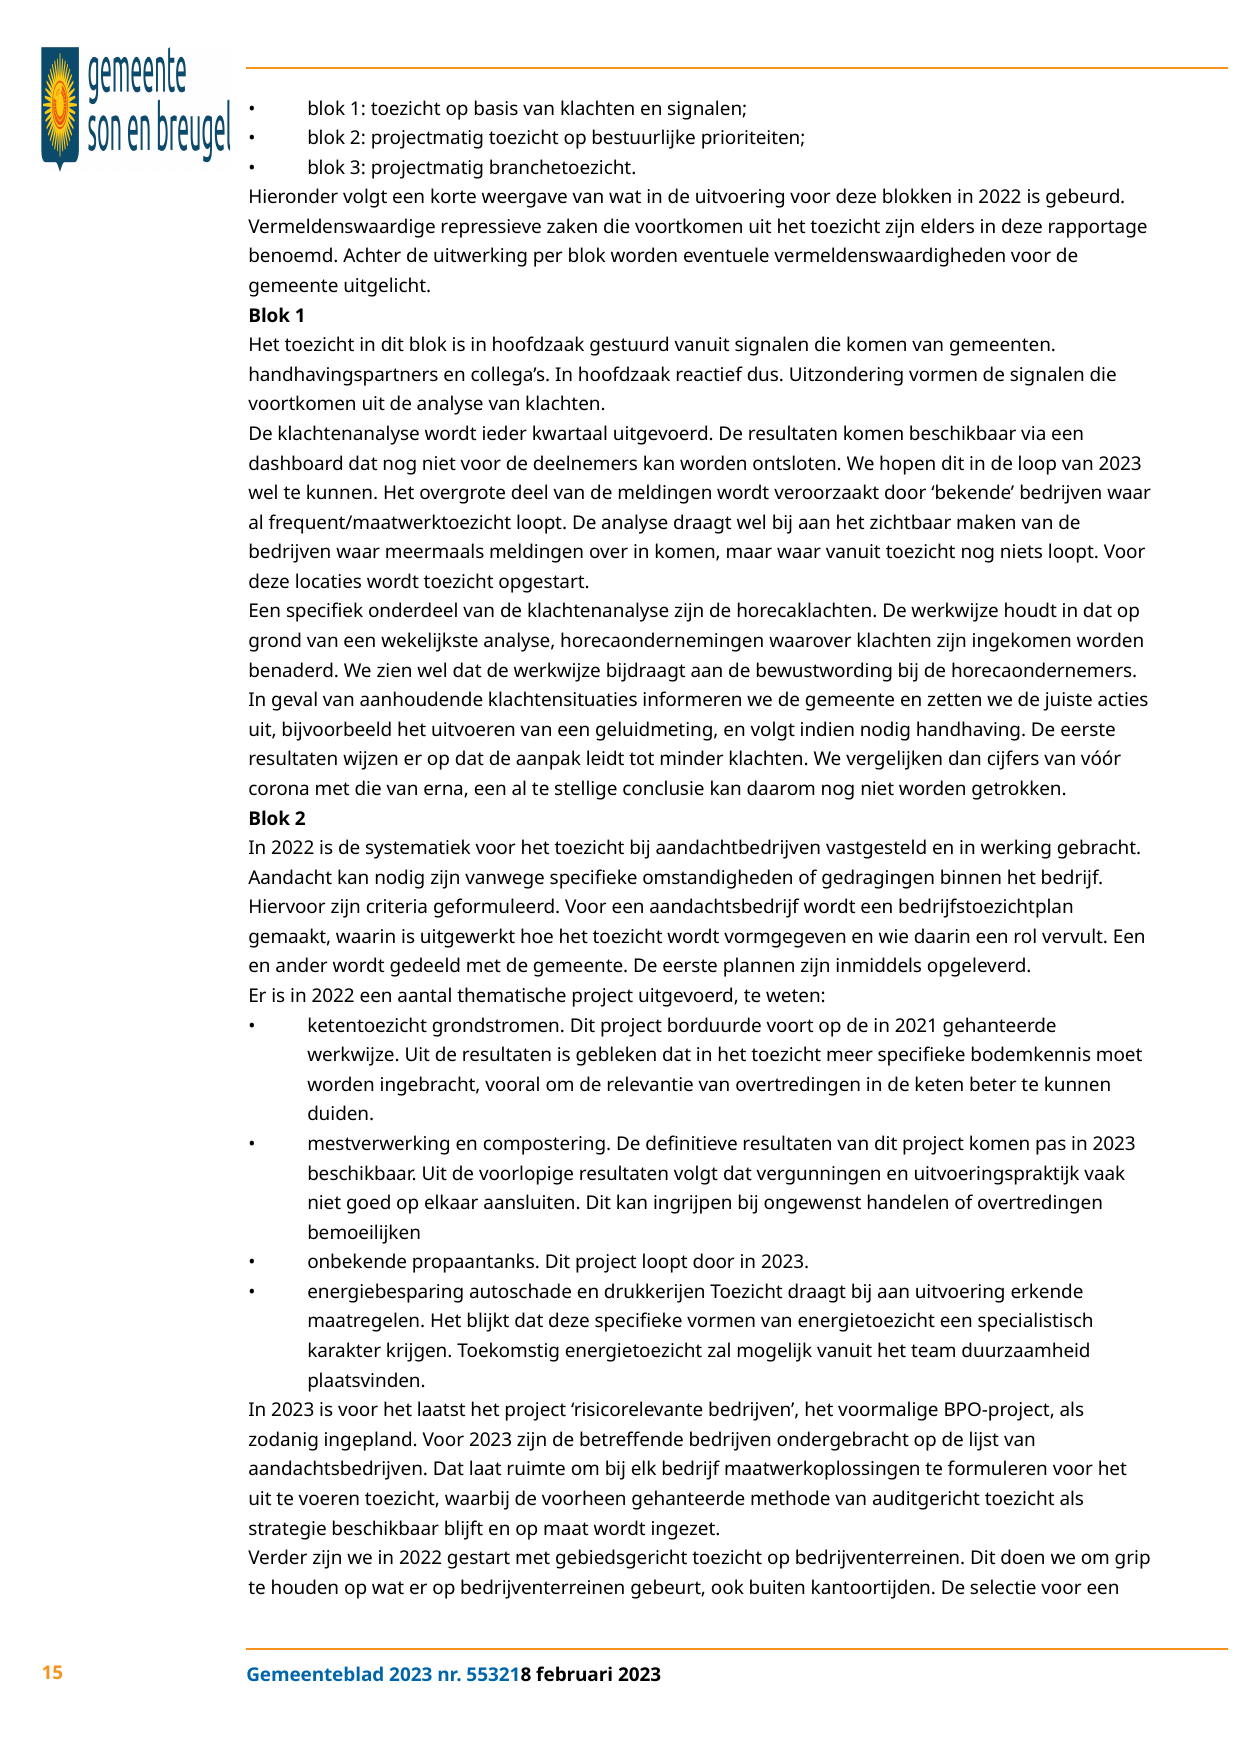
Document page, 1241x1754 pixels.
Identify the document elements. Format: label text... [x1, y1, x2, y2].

list blok 3: projectmatig branchetoezicht. [248, 154, 1152, 180]
text Blok 2 [248, 805, 1152, 831]
list blok 2: projectmatig toezicht op bestuurlijke prioriteiten; [248, 124, 1152, 150]
text Verder zijn we in 2022 gestart met gebiedsgericht toezicht op bedrijventerreinen. Dit doen we om grip te houden op wat er op bedrijventerreinen gebeurt, ook buiten kantoortijden. De selectie voor een [248, 1544, 1152, 1600]
list energiebesparing autoschade en drukkerijen Toezicht draagt bij aan uitvoering erkende maatregelen. Het blijkt dat deze specifieke vormen van energietoezicht een specialistisch karakter krijgen. Toekomstig energietoezicht zal mogelijk vanuit het team duurzaamheid plaatsvinden. [248, 1278, 1152, 1393]
picture [41, 47, 231, 172]
list ketentoezicht grondstromen. Dit project borduurde voort op de in 2021 gehanteerde werkwijze. Uit de resultaten is gebleken dat in het toezicht meer specifieke bodemkennis moet worden ingebracht, vooral om de relevantie van overtredingen in de keten beter te kunnen duiden. [248, 1012, 1152, 1126]
text Blok 1 [248, 302, 1152, 328]
text Er is in 2022 een aantal thematische project uitgevoerd, te weten: [248, 982, 1152, 1008]
list blok 1: toezicht op basis van klachten en signalen; [248, 95, 1152, 121]
text In 2023 is voor het laatst het project ‘risicorelevante bedrijven’, het voormalige BPO-project, als zodanig ingepland. Voor 2023 zijn de betreffende bedrijven ondergebracht op de lijst van aandachtsbedrijven. Dat laat ruimte om bij elk bedrijf maatwerkoplossingen te formuleren voor het uit te voeren toezicht, waarbij de voorheen gehanteerde methode van auditgericht toezicht als strategie beschikbaar blijft en op maat wordt ingezet. [248, 1396, 1152, 1541]
text De klachtenanalyse wordt ieder kwartaal uitgevoerd. De resultaten komen beschikbaar via een dashboard dat nog niet voor de deelnemers kan worden ontsloten. We hopen dit in de loop van 2023 wel te kunnen. Het overgrote deel van de meldingen wordt veroorzaakt door ‘bekende’ bedrijven waar al frequent/maatwerktoezicht loopt. De analyse draagt wel bij aan het zichtbaar maken van de bedrijven waar meermaals meldingen over in komen, maar waar vanuit toezicht nog niets loopt. Voor deze locaties wordt toezicht opgestart. [248, 420, 1152, 594]
list mestverwerking en compostering. De definitieve resultaten van dit project komen pas in 2023 beschikbaar. Uit de voorlopige resultaten volgt dat vergunningen en uitvoeringspraktijk vaak niet goed op elkaar aansluiten. Dit kan ingrijpen bij ongewenst handelen of overtredingen bemoeilijken [248, 1130, 1152, 1245]
text Hieronder volgt een korte weergave van wat in de uitvoering voor deze blokken in 2022 is gebeurd. Vermeldenswaardige repressieve zaken die voortkomen uit het toezicht zijn elders in deze rapportage benoemd. Achter de uitwerking per blok worden eventuele vermeldenswaardigheden voor de gemeente uitgelicht. [248, 183, 1152, 298]
text In 2022 is de systematiek voor het toezicht bij aandachtbedrijven vastgesteld en in werking gebracht. Aandacht kan nodig zijn vanwege specifieke omstandigheden of gedragingen binnen het bedrijf. Hiervoor zijn criteria geformuleerd. Voor een aandachtsbedrijf wordt een bedrijfstoezichtplan gemaakt, waarin is uitgewerkt hoe het toezicht wordt vormgegeven en wie daarin een rol vervult. Een en ander wordt gedeeld met de gemeente. De eerste plannen zijn inmiddels opgeleverd. [248, 834, 1152, 978]
text Een specifiek onderdeel van de klachtenanalyse zijn de horecaklachten. De werkwijze houdt in dat op grond van een wekelijkste analyse, horecaondernemingen waarover klachten zijn ingekomen worden benaderd. We zien wel dat de werkwijze bijdraagt aan de bewustwording bij de horecaondernemers. In geval van aanhoudende klachtensituaties informeren we de gemeente en zetten we de juiste acties uit, bijvoorbeeld het uitvoeren van een geluidmeting, en volgt indien nodig handhaving. De eerste resultaten wijzen er op dat de aanpak leidt tot minder klachten. We vergelijken dan cijfers van vóór corona met die van erna, een al te stellige conclusie kan daarom nog niet worden getrokken. [248, 598, 1152, 801]
list onbekende propaantanks. Dit project loopt door in 2023. [248, 1248, 1152, 1274]
text Het toezicht in dit blok is in hoofdzaak gestuurd vanuit signalen die komen van gemeenten. handhavingspartners en collega’s. In hoofdzaak reactief dus. Uitzondering vormen de signalen die voortkomen uit de analyse van klachten. [248, 331, 1152, 416]
